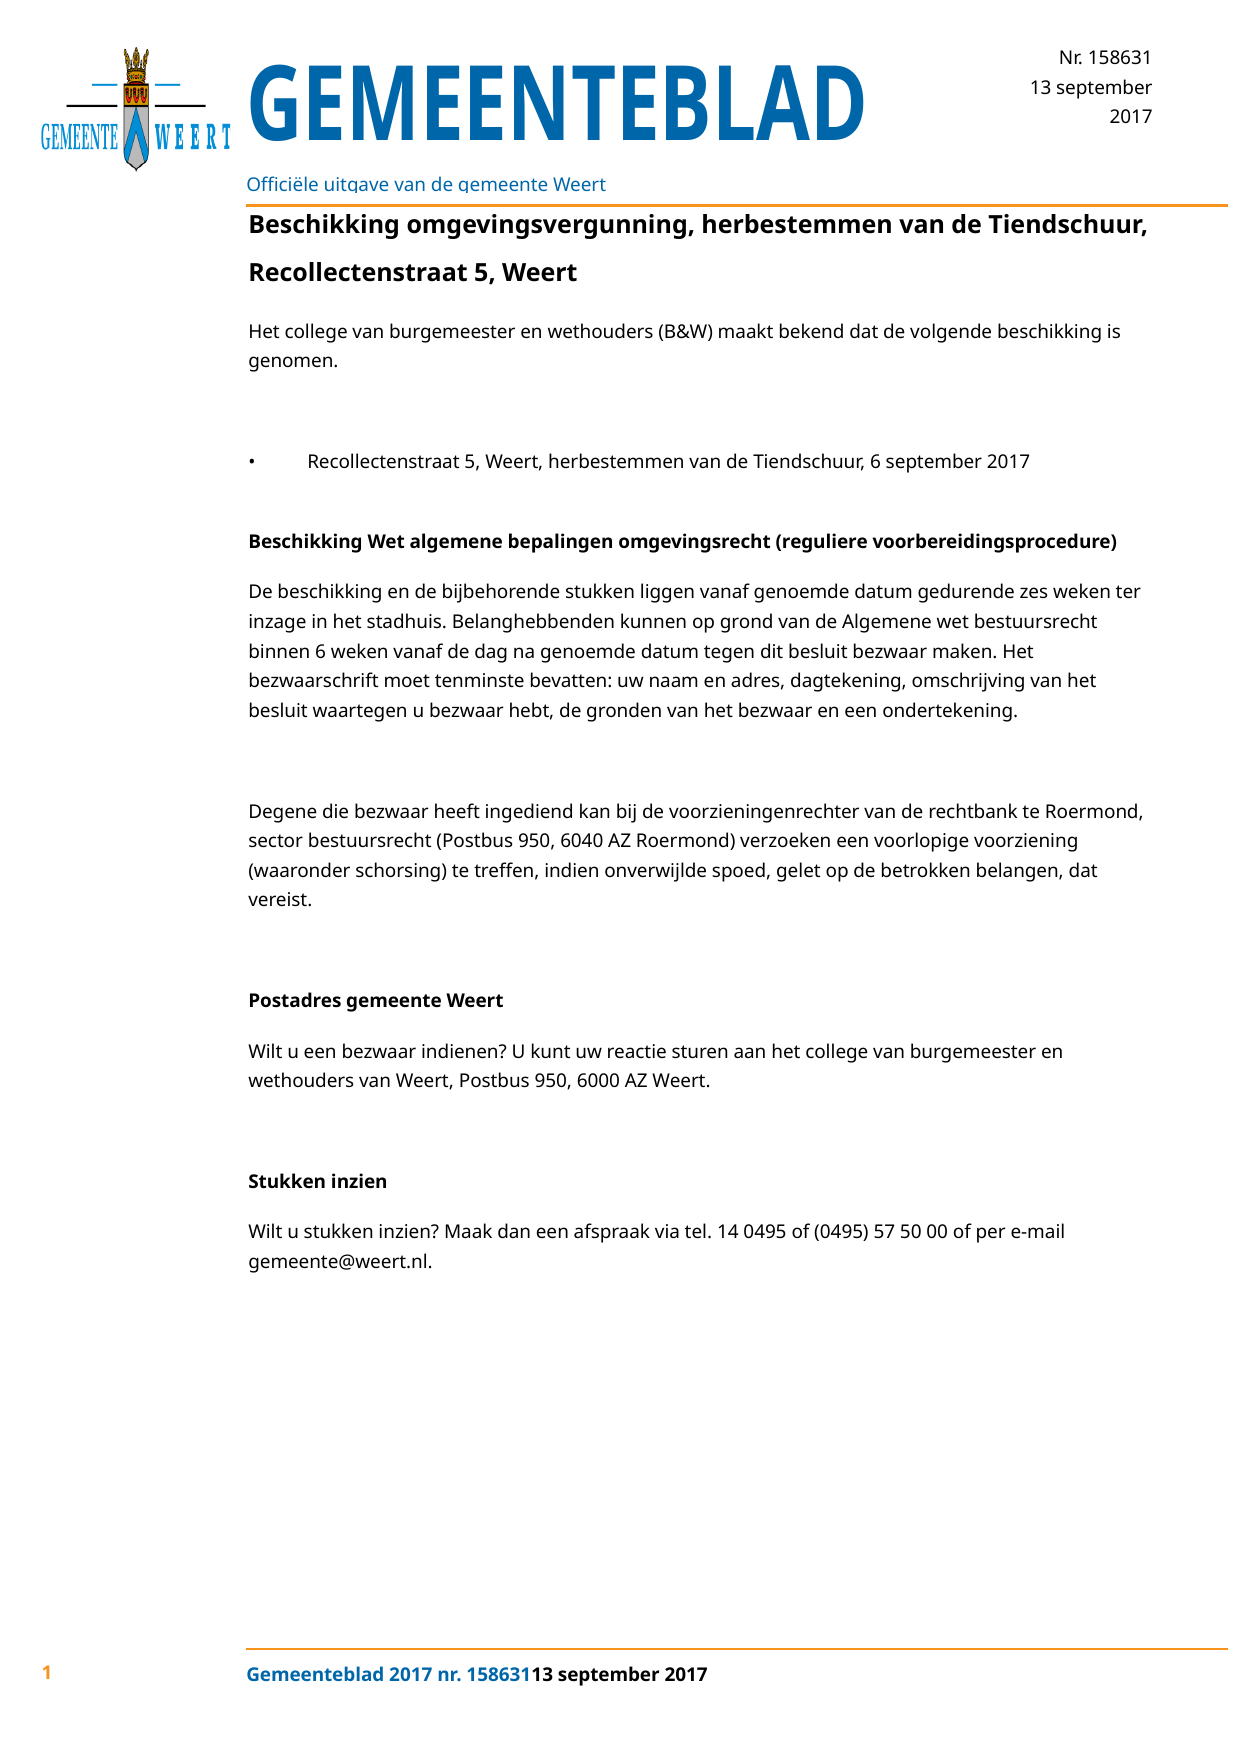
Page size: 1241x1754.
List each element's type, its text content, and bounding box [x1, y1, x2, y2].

text Het college van burgemeester en wethouders (B&W) maakt bekend dat de volgende beschikking is genomen. [248, 318, 1152, 373]
text Wilt u stukken inzien? Maak dan een afspraak via tel. 14 0495 of (0495) 57 50 00 of per e-mail gemeente@weert.nl. [248, 1219, 1152, 1274]
text Stukken inzien [248, 1168, 1152, 1194]
text De beschikking en de bijbehorende stukken liggen vanaf genoemde datum gedurende zes weken ter inzage in het stadhuis. Belanghebbenden kunnen op grond van de Algemene wet bestuursrecht binnen 6 weken vanaf de dag na genoemde datum tegen dit besluit bezwaar maken. Het bezwaarschrift moet tenminste bevatten: uw naam en adres, dagtekening, omschrijving van het besluit waartegen u bezwaar hebt, de gronden van het bezwaar en een ondertekening. [248, 579, 1152, 723]
text Beschikking omgevingsvergunning, herbestemmen van de Tiendschuur, Recollectenstraat 5, Weert [248, 207, 1152, 288]
text Degene die bezwaar heeft ingediend kan bij de voorzieningenrechter van de rechtbank te Roermond, sector bestuursrecht (Postbus 950, 6040 AZ Roermond) verzoeken een voorlopige voorziening (waaronder schorsing) te treffen, indien onverwijlde spoed, gelet op de betrokken belangen, dat vereist. [248, 798, 1152, 912]
text Wilt u een bezwaar indienen? U kunt uw reactie sturen aan het college van burgemeester en wethouders van Weert, Postbus 950, 6000 AZ Weert. [248, 1038, 1152, 1093]
text Beschikking Wet algemene bepalingen omgevingsrecht (reguliere voorbereidingsprocedure) [248, 528, 1152, 554]
picture [41, 47, 231, 172]
list Recollectenstraat 5, Weert, herbestemmen van de Tiendschuur, 6 september 2017 [248, 448, 1152, 474]
text Postadres gemeente Weert [248, 987, 1152, 1013]
